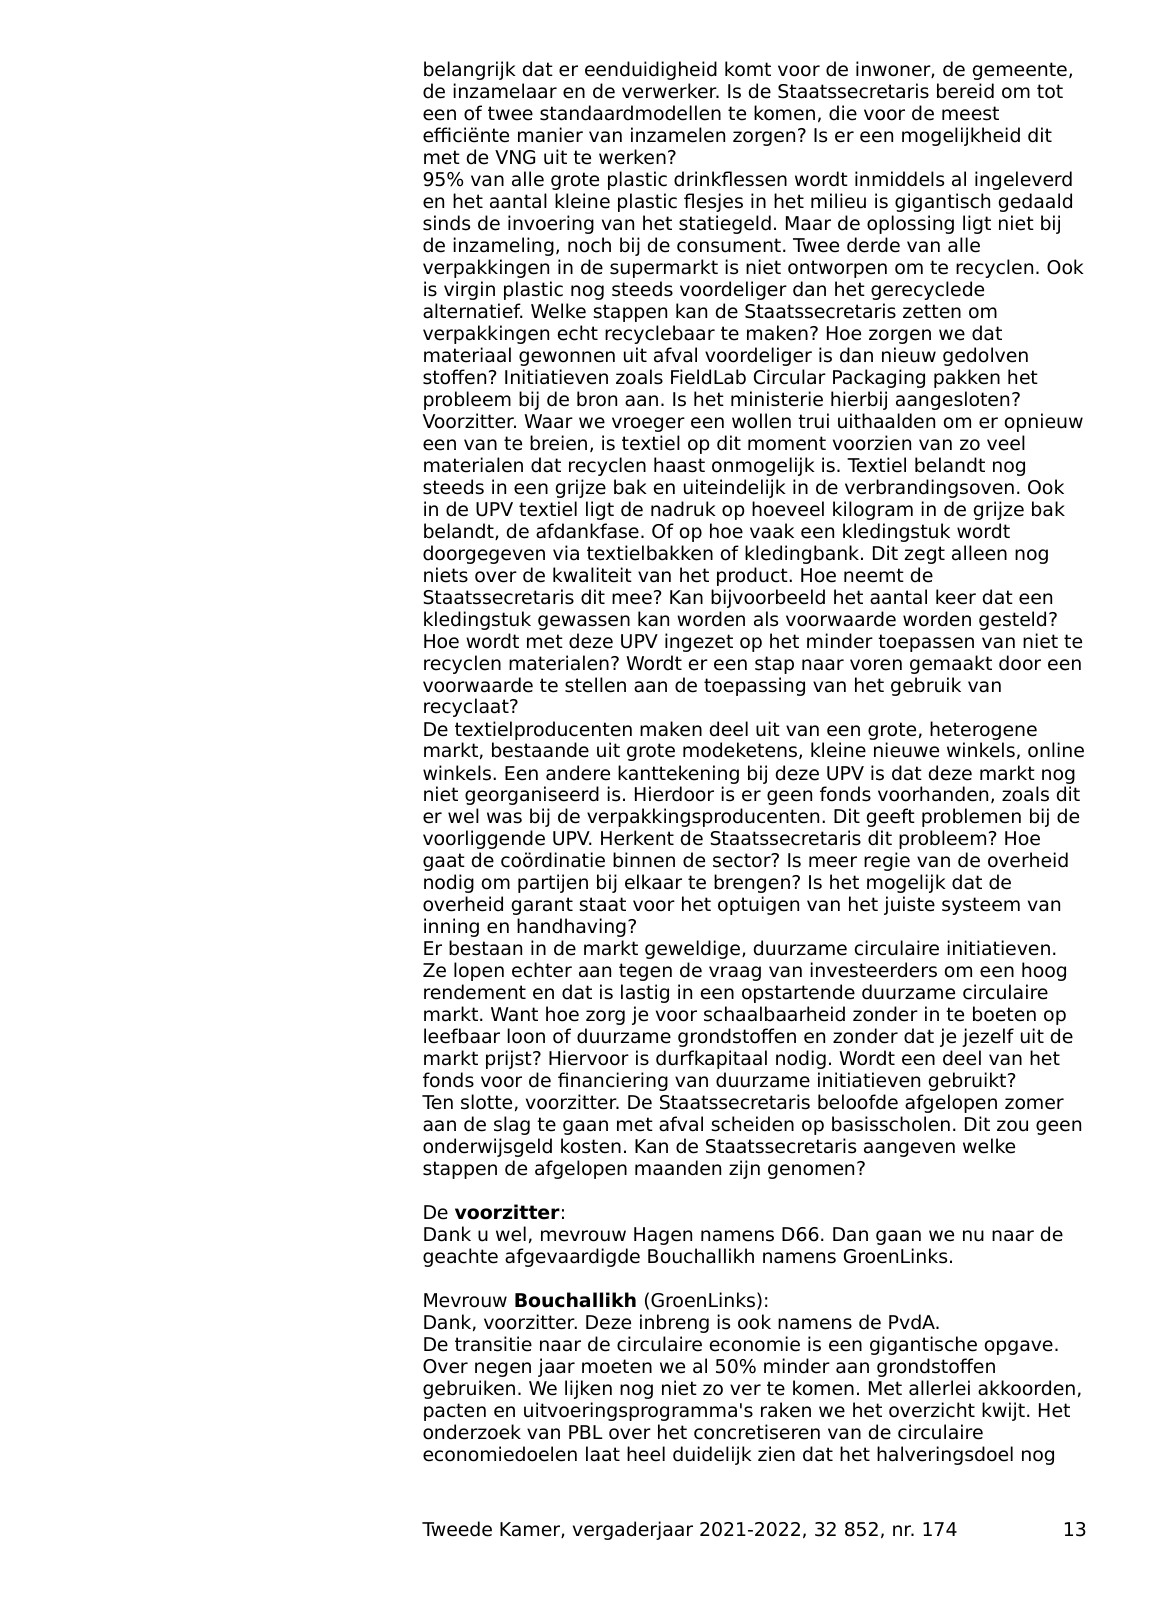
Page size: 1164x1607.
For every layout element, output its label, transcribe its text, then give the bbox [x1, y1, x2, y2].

text Er bestaan in de markt geweldige, duurzame circulaire initiatieven. Ze lopen echter aan tegen de vraag van investeerders om een hoog rendement en dat is lastig in een opstartende duurzame circulaire markt. Want hoe zorg je voor schaalbaarheid zonder in te boeten op leefbaar loon of duurzame grondstoffen en zonder dat je jezelf uit de markt prijst? Hiervoor is durfkapitaal nodig. Wordt een deel van het fonds voor de financiering van duurzame initiatieven gebruikt? [422, 938, 1087, 1092]
text Dank, voorzitter. Deze inbreng is ook namens de PvdA. [422, 1312, 1087, 1334]
text De voorzitter: [422, 1202, 1087, 1224]
text Voorzitter. Waar we vroeger een wollen trui uithaalden om er opnieuw een van te breien, is textiel op dit moment voorzien van zo veel materialen dat recyclen haast onmogelijk is. Textiel belandt nog steeds in een grijze bak en uiteindelijk in de verbrandingsoven. Ook in de UPV textiel ligt de nadruk op hoeveel kilogram in de grijze bak belandt, de afdankfase. Of op hoe vaak een kledingstuk wordt doorgegeven via textielbakken of kledingbank. Dit zegt alleen nog niets over de kwaliteit van het product. Hoe neemt de Staatssecretaris dit mee? Kan bijvoorbeeld het aantal keer dat een kledingstuk gewassen kan worden als voorwaarde worden gesteld? Hoe wordt met deze UPV ingezet op het minder toepassen van niet te recyclen materialen? Wordt er een stap naar voren gemaakt door een voorwaarde te stellen aan de toepassing van het gebruik van recyclaat? [422, 411, 1087, 718]
text Ten slotte, voorzitter. De Staatssecretaris beloofde afgelopen zomer aan de slag te gaan met afval scheiden op basisscholen. Dit zou geen onderwijsgeld kosten. Kan de Staatssecretaris aangeven welke stappen de afgelopen maanden zijn genomen? [422, 1092, 1087, 1180]
text 95% van alle grote plastic drinkflessen wordt inmiddels al ingeleverd en het aantal kleine plastic flesjes in het milieu is gigantisch gedaald sinds de invoering van het statiegeld. Maar de oplossing ligt niet bij de inzameling, noch bij de consument. Twee derde van alle verpakkingen in de supermarkt is niet ontworpen om te recyclen. Ook is virgin plastic nog steeds voordeliger dan het gerecyclede alternatief. Welke stappen kan de Staatssecretaris zetten om verpakkingen echt recyclebaar te maken? Hoe zorgen we dat materiaal gewonnen uit afval voordeliger is dan nieuw gedolven stoffen? Initiatieven zoals FieldLab Circular Packaging pakken het probleem bij de bron aan. Is het ministerie hierbij aangesloten? [422, 169, 1087, 411]
text Dank u wel, mevrouw Hagen namens D66. Dan gaan we nu naar de geachte afgevaardigde Bouchallikh namens GroenLinks. [422, 1224, 1087, 1268]
text De textielproducenten maken deel uit van een grote, heterogene markt, bestaande uit grote modeketens, kleine nieuwe winkels, online winkels. Een andere kanttekening bij deze UPV is dat deze markt nog niet georganiseerd is. Hierdoor is er geen fonds voorhanden, zoals dit er wel was bij de verpakkingsproducenten. Dit geeft problemen bij de voorliggende UPV. Herkent de Staatssecretaris dit probleem? Hoe gaat de coördinatie binnen de sector? Is meer regie van de overheid nodig om partijen bij elkaar te brengen? Is het mogelijk dat de overheid garant staat voor het optuigen van het juiste systeem van inning en handhaving? [422, 718, 1087, 938]
text Mevrouw Bouchallikh (GroenLinks): [422, 1290, 1087, 1312]
text De transitie naar de circulaire economie is een gigantische opgave. Over negen jaar moeten we al 50% minder aan grondstoffen gebruiken. We lijken nog niet zo ver te komen. Met allerlei akkoorden, pacten en uitvoeringsprogramma's raken we het overzicht kwijt. Het onderzoek van PBL over het concretiseren van de circulaire economiedoelen laat heel duidelijk zien dat het halveringsdoel nog [422, 1334, 1087, 1466]
text belangrijk dat er eenduidigheid komt voor de inwoner, de gemeente, de inzamelaar en de verwerker. Is de Staatssecretaris bereid om tot een of twee standaardmodellen te komen, die voor de meest efficiënte manier van inzamelen zorgen? Is er een mogelijkheid dit met de VNG uit te werken? [422, 59, 1087, 169]
